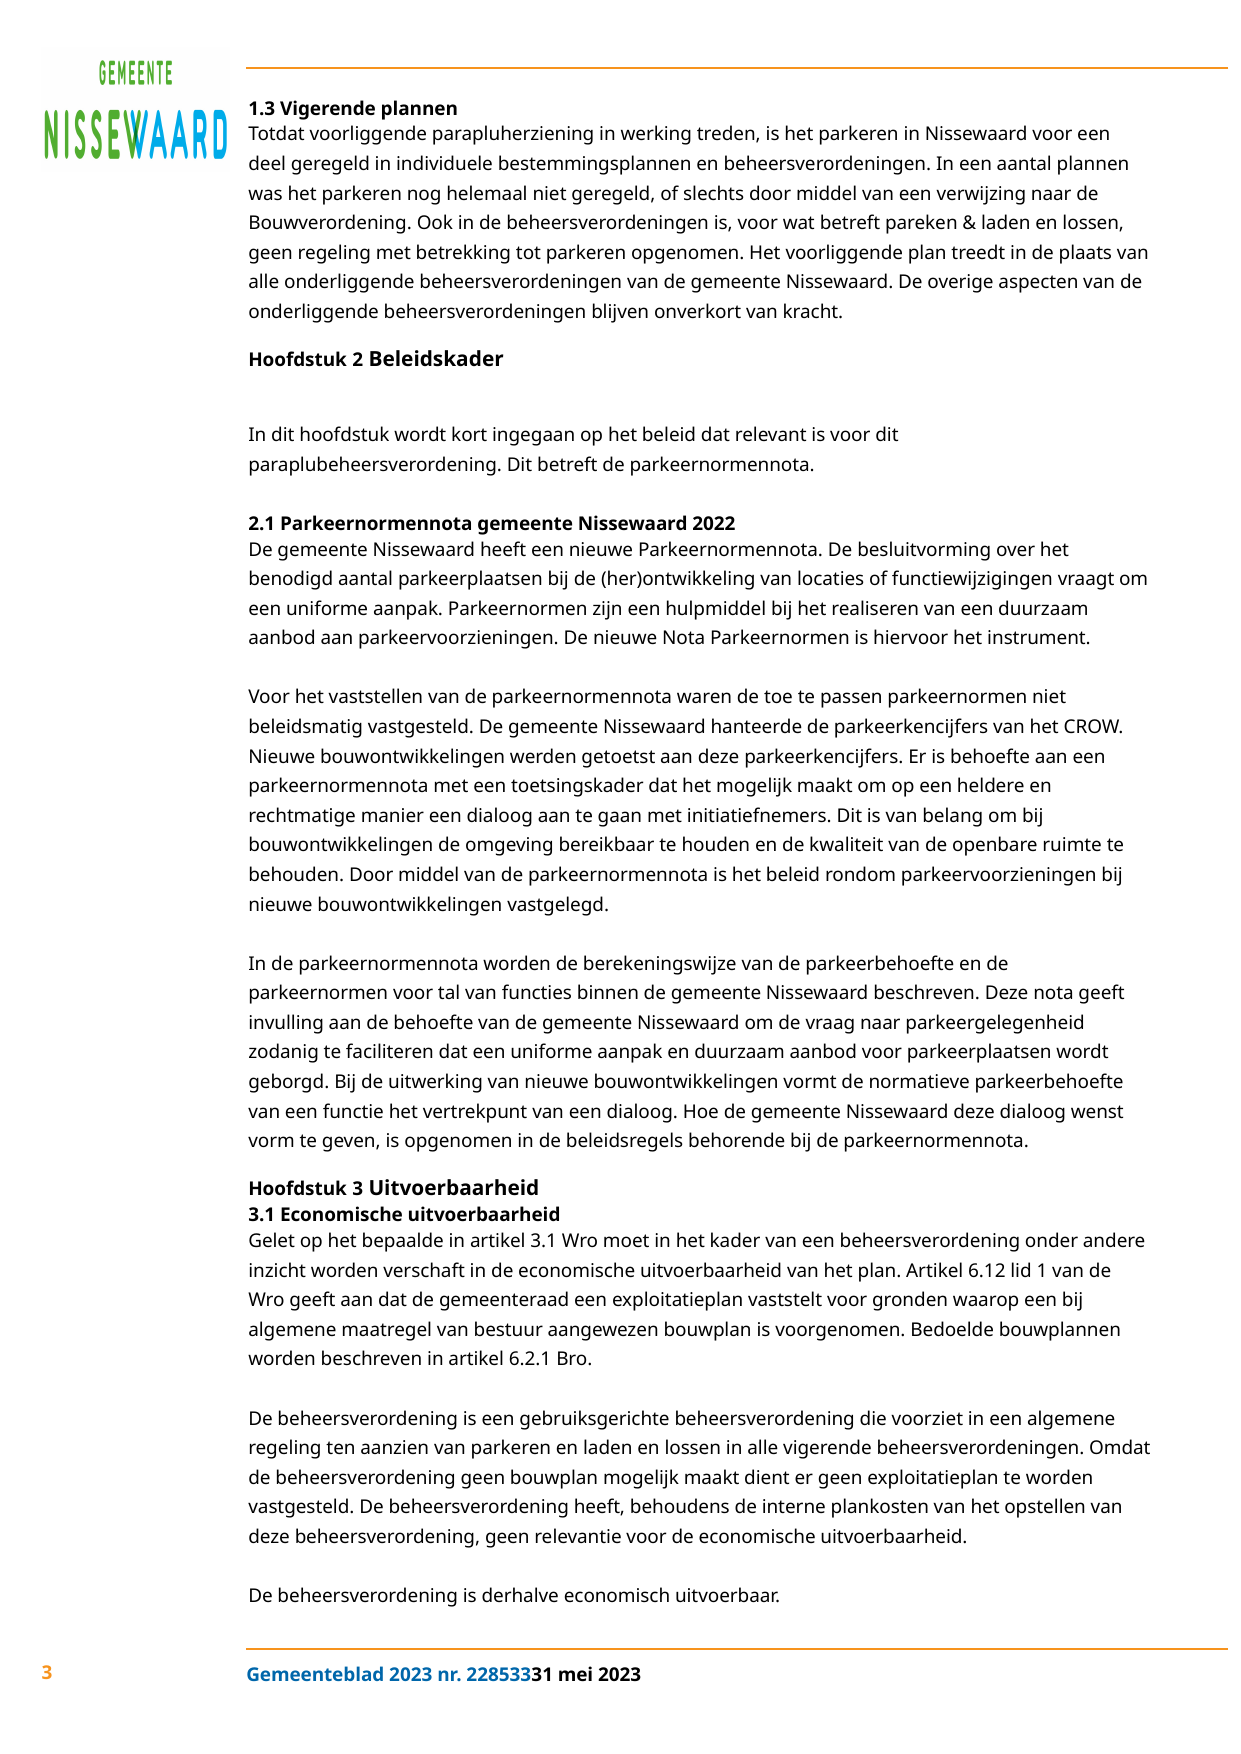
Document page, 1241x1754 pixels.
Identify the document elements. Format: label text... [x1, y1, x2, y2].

text De beheersverordening is derhalve economisch uitvoerbaar. [248, 1582, 1152, 1608]
text In dit hoofdstuk wordt kort ingegaan op het beleid dat relevant is voor dit paraplubeheersverordening. Dit betreft de parkeernormennota. [248, 421, 1152, 477]
text Hoofdstuk 2 Beleidskader [248, 344, 1152, 372]
text 1.3 Vigerende plannen [248, 95, 1152, 121]
text Gelet op het bepaalde in artikel 3.1 Wro moet in het kader van een beheersverordening onder andere inzicht worden verschaft in de economische uitvoerbaarheid van het plan. Artikel 6.12 lid 1 van de Wro geeft aan dat de gemeenteraad een exploitatieplan vaststelt voor gronden waarop een bij algemene maatregel van bestuur aangewezen bouwplan is voorgenomen. Bedoelde bouwplannen worden beschreven in artikel 6.2.1 Bro. [248, 1227, 1152, 1371]
picture [41, 47, 231, 172]
text In de parkeernormennota worden de berekeningswijze van de parkeerbehoefte en de parkeernormen voor tal van functies binnen de gemeente Nissewaard beschreven. Deze nota geeft invulling aan de behoefte van de gemeente Nissewaard om de vraag naar parkeergelegenheid zodanig te faciliteren dat een uniforme aanpak en duurzaam aanbod voor parkeerplaatsen wordt geborgd. Bij de uitwerking van nieuwe bouwontwikkelingen vormt de normatieve parkeerbehoefte van een functie het vertrekpunt van een dialoog. Hoe de gemeente Nissewaard deze dialoog wenst vorm te geven, is opgenomen in de beleidsregels behorende bij de parkeernormennota. [248, 950, 1152, 1153]
text Totdat voorliggende parapluherziening in werking treden, is het parkeren in Nissewaard voor een deel geregeld in individuele bestemmingsplannen en beheersverordeningen. In een aantal plannen was het parkeren nog helemaal niet geregeld, of slechts door middel van een verwijzing naar de Bouwverordening. Ook in de beheersverordeningen is, voor wat betreft pareken & laden en lossen, geen regeling met betrekking tot parkeren opgenomen. Het voorliggende plan treedt in de plaats van alle onderliggende beheersverordeningen van de gemeente Nissewaard. De overige aspecten van de onderliggende beheersverordeningen blijven onverkort van kracht. [248, 121, 1152, 324]
text Hoofdstuk 3 Uitvoerbaarheid [248, 1173, 1152, 1202]
text De gemeente Nissewaard heeft een nieuwe Parkeernormennota. De besluitvorming over het benodigd aantal parkeerplaatsen bij de (her)ontwikkeling van locaties of functiewijzigingen vraagt om een uniforme aanpak. Parkeernormen zijn een hulpmiddel bij het realiseren van een duurzaam aanbod aan parkeervoorzieningen. De nieuwe Nota Parkeernormen is hiervoor het instrument. [248, 536, 1152, 650]
text 2.1 Parkeernormennota gemeente Nissewaard 2022 [248, 510, 1152, 536]
text 3.1 Economische uitvoerbaarheid [248, 1202, 1152, 1227]
text De beheersverordening is een gebruiksgerichte beheersverordening die voorziet in een algemene regeling ten aanzien van parkeren en laden en lossen in alle vigerende beheersverordeningen. Omdat de beheersverordening geen bouwplan mogelijk maakt dient er geen exploitatieplan te worden vastgesteld. De beheersverordening heeft, behoudens de interne plankosten van het opstellen van deze beheersverordening, geen relevantie voor de economische uitvoerbaarheid. [248, 1405, 1152, 1549]
text Voor het vaststellen van de parkeernormennota waren de toe te passen parkeernormen niet beleidsmatig vastgesteld. De gemeente Nissewaard hanteerde de parkeerkencijfers van het CROW. Nieuwe bouwontwikkelingen werden getoetst aan deze parkeerkencijfers. Er is behoefte aan een parkeernormennota met een toetsingskader dat het mogelijk maakt om op een heldere en rechtmatige manier een dialoog aan te gaan met initiatiefnemers. Dit is van belang om bij bouwontwikkelingen de omgeving bereikbaar te houden en de kwaliteit van de openbare ruimte te behouden. Door middel van de parkeernormennota is het beleid rondom parkeervoorzieningen bij nieuwe bouwontwikkelingen vastgelegd. [248, 684, 1152, 917]
